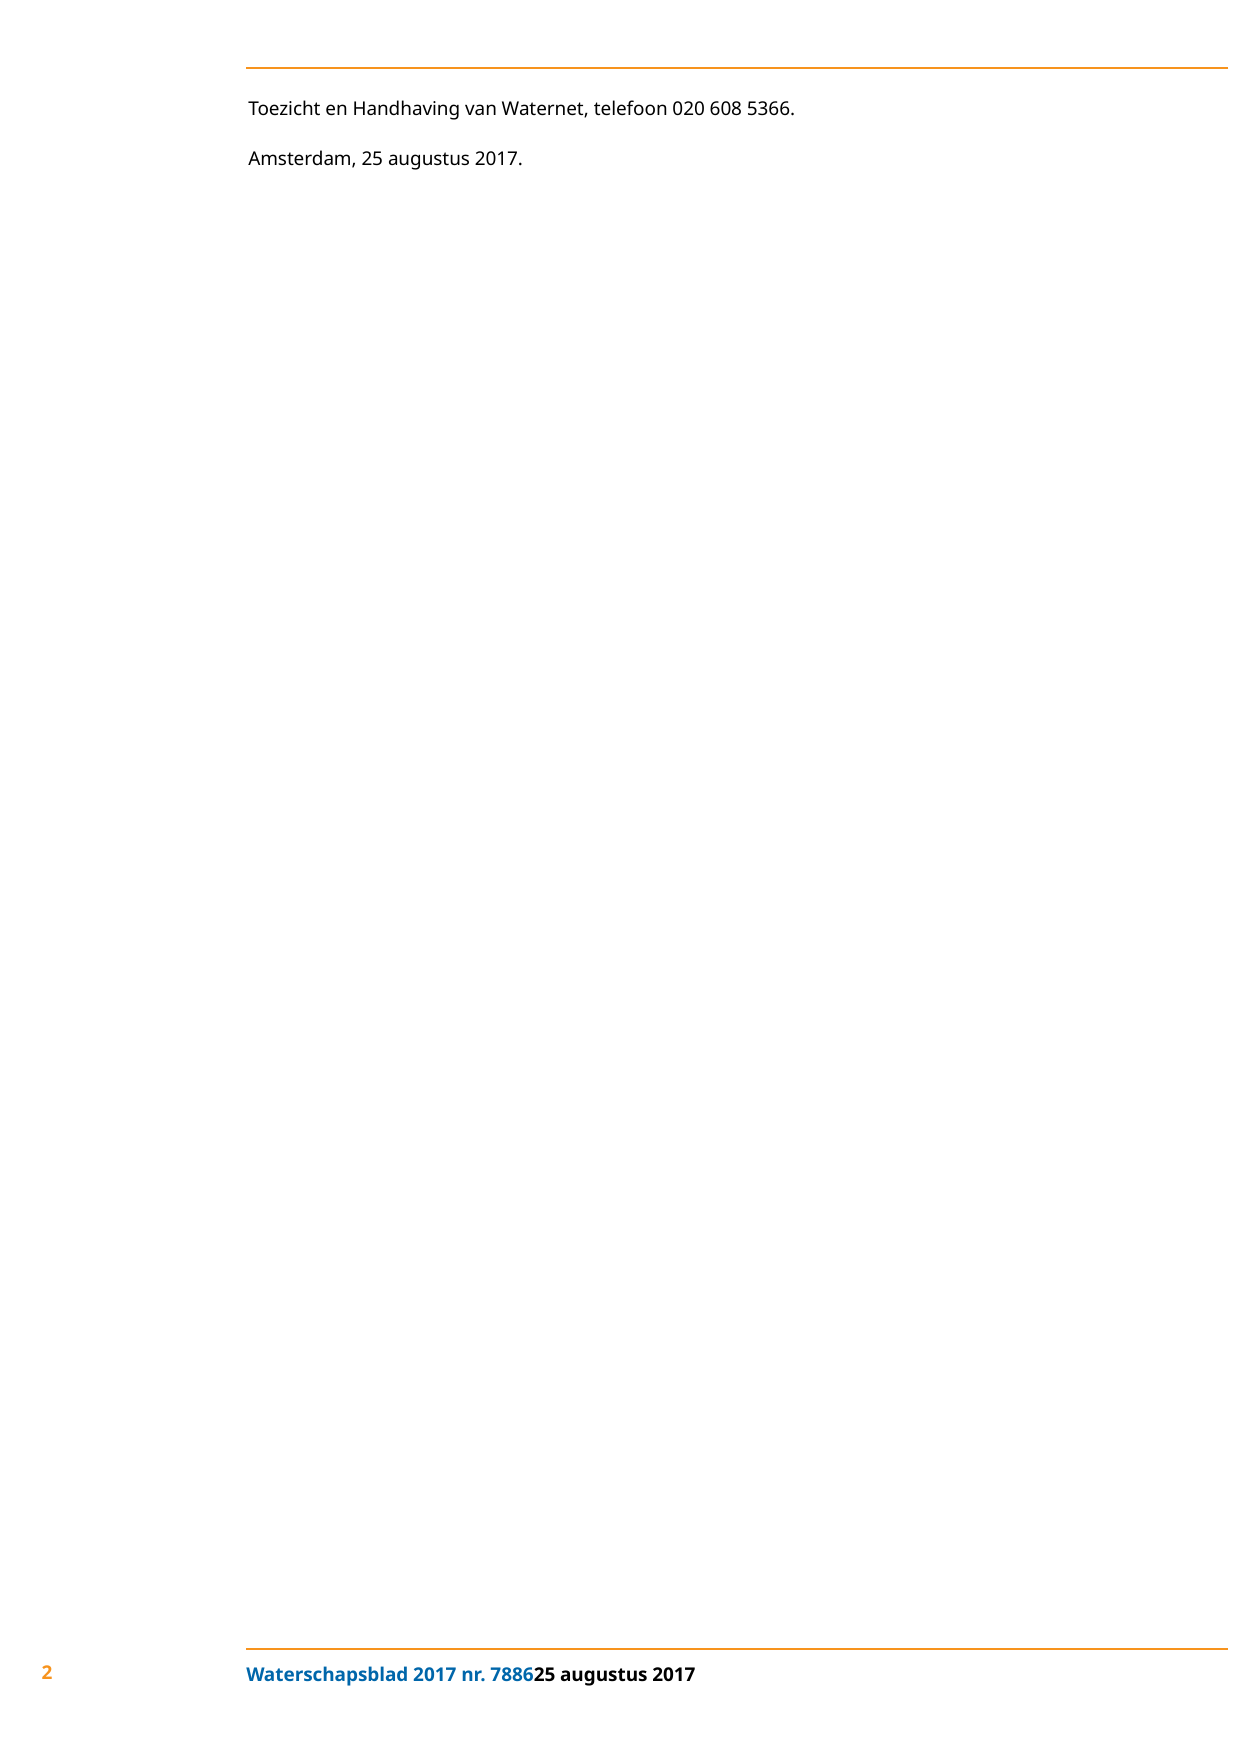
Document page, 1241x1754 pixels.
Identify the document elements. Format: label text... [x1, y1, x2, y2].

picture [41, 47, 231, 172]
text Toezicht en Handhaving van Waternet, telefoon 020 608 5366. [248, 95, 1152, 121]
text Amsterdam, 25 augustus 2017. [248, 145, 1152, 171]
